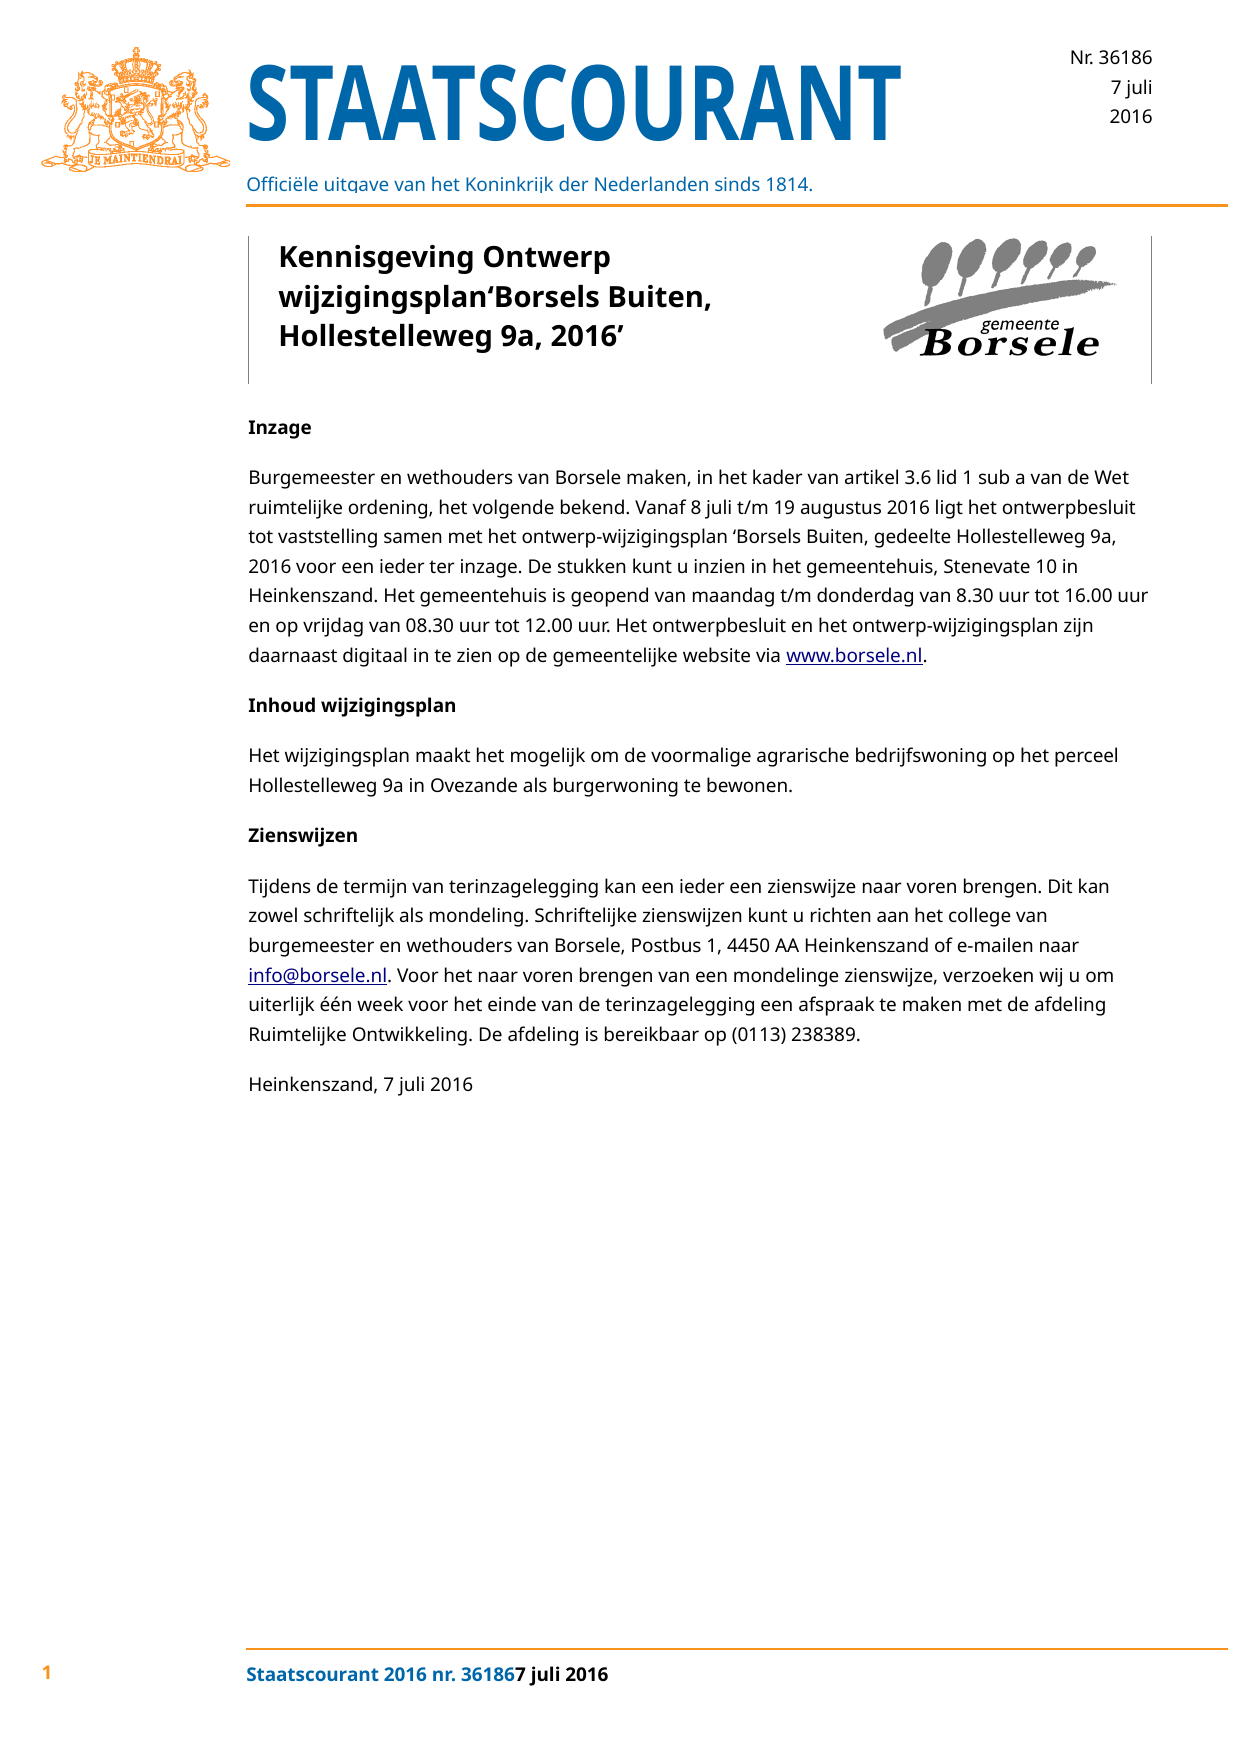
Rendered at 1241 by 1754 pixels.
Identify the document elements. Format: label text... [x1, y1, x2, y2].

text Inzage [248, 414, 1152, 440]
text Burgemeester en wethouders van Borsele maken, in het kader van artikel 3.6 lid 1 sub a van de Wet ruimtelijke ordening, het volgende bekend. Vanaf 8 juli t/m 19 augustus 2016 ligt het ontwerpbesluit tot vaststelling samen met het ontwerp-wijzigingsplan ‘Borsels Buiten, gedeelte Hollestelleweg 9a, 2016 voor een ieder ter inzage. De stukken kunt u inzien in het gemeentehuis, Stenevate 10 in Heinkenszand. Het gemeentehuis is geopend van maandag t/m donderdag van 8.30 uur tot 16.00 uur en op vrijdag van 08.30 uur tot 12.00 uur. Het ontwerpbesluit en het ontwerp-wijzigingsplan zijn daarnaast digitaal in te zien op de gemeentelijke website via www.borsele.nl. [248, 464, 1152, 668]
table_header [850, 236, 1151, 384]
text Het wijzigingsplan maakt het mogelijk om de voormalige agrarische bedrijfswoning op het perceel Hollestelleweg 9a in Ovezande als burgerwoning te bewonen. [248, 743, 1152, 798]
text Heinkenszand, 7 juli 2016 [248, 1071, 1152, 1097]
picture [41, 47, 231, 172]
text Inhoud wijzigingsplan [248, 692, 1152, 718]
text Zienswijzen [248, 823, 1152, 848]
picture [882, 236, 1119, 358]
table_header Kennisgeving Ontwerp wijzigingsplan‘Borsels Buiten, Hollestelleweg 9a, 2016’ [249, 236, 850, 384]
text Tijdens de termijn van terinzagelegging kan een ieder een zienswijze naar voren brengen. Dit kan zowel schriftelijk als mondeling. Schriftelijke zienswijzen kunt u richten aan het college van burgemeester en wethouders van Borsele, Postbus 1, 4450 AA Heinkenszand of e-mailen naar info@borsele.nl. Voor het naar voren brengen van een mondelinge zienswijze, verzoeken wij u om uiterlijk één week voor het einde van de terinzagelegging een afspraak te maken met de afdeling Ruimtelijke Ontwikkeling. De afdeling is bereikbaar op (0113) 238389. [248, 873, 1152, 1047]
